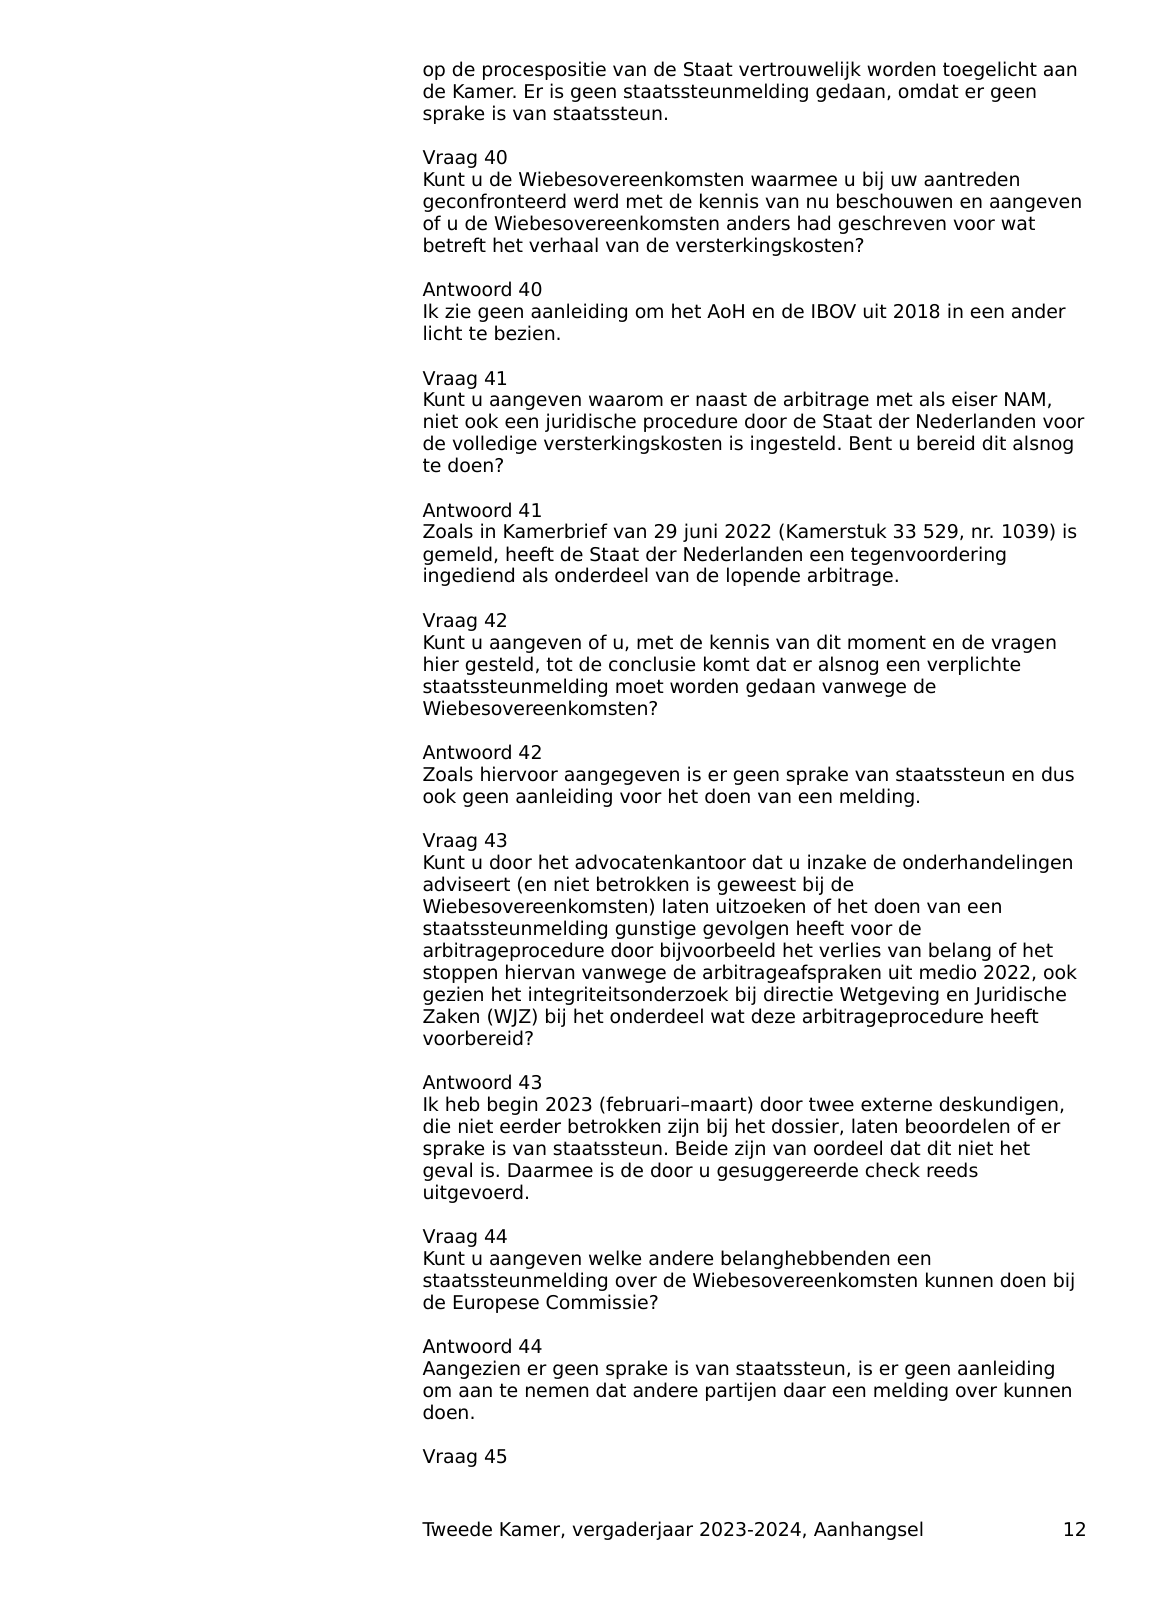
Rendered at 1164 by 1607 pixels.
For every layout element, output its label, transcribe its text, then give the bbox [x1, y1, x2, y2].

text Kunt u door het advocatenkantoor dat u inzake de onderhandelingen adviseert (en niet betrokken is geweest bij de Wiebesovereenkomsten) laten uitzoeken of het doen van een staatssteunmelding gunstige gevolgen heeft voor de arbitrageprocedure door bijvoorbeeld het verlies van belang of het stoppen hiervan vanwege de arbitrageafspraken uit medio 2022, ook gezien het integriteitsonderzoek bij directie Wetgeving en Juridische Zaken (WJZ) bij het onderdeel wat deze arbitrageprocedure heeft voorbereid? [422, 852, 1087, 1049]
text Zoals in Kamerbrief van 29 juni 2022 (Kamerstuk 33 529, nr. 1039) is gemeld, heeft de Staat der Nederlanden een tegenvoordering ingediend als onderdeel van de lopende arbitrage. [422, 521, 1087, 587]
text Vraag 43 [422, 830, 1087, 852]
text Vraag 40 [422, 147, 1087, 169]
text Vraag 45 [422, 1446, 1087, 1468]
text Aangezien er geen sprake is van staatssteun, is er geen aanleiding om aan te nemen dat andere partijen daar een melding over kunnen doen. [422, 1358, 1087, 1424]
text Ik heb begin 2023 (februari–maart) door twee externe deskundigen, die niet eerder betrokken zijn bij het dossier, laten beoordelen of er sprake is van staatssteun. Beide zijn van oordeel dat dit niet het geval is. Daarmee is de door u gesuggereerde check reeds uitgevoerd. [422, 1094, 1087, 1204]
text Vraag 44 [422, 1226, 1087, 1248]
text Antwoord 41 [422, 499, 1087, 521]
text Antwoord 42 [422, 742, 1087, 764]
text Antwoord 44 [422, 1336, 1087, 1358]
text Kunt u aangeven waarom er naast de arbitrage met als eiser NAM, niet ook een juridische procedure door de Staat der Nederlanden voor de volledige versterkingskosten is ingesteld. Bent u bereid dit alsnog te doen? [422, 389, 1087, 477]
text Antwoord 43 [422, 1072, 1087, 1094]
text Antwoord 40 [422, 279, 1087, 301]
text Zoals hiervoor aangegeven is er geen sprake van staatssteun en dus ook geen aanleiding voor het doen van een melding. [422, 764, 1087, 808]
text Ik zie geen aanleiding om het AoH en de IBOV uit 2018 in een ander licht te bezien. [422, 301, 1087, 345]
text Kunt u de Wiebesovereenkomsten waarmee u bij uw aantreden geconfronteerd werd met de kennis van nu beschouwen en aangeven of u de Wiebesovereenkomsten anders had geschreven voor wat betreft het verhaal van de versterkingskosten? [422, 169, 1087, 257]
text Kunt u aangeven of u, met de kennis van dit moment en de vragen hier gesteld, tot de conclusie komt dat er alsnog een verplichte staatssteunmelding moet worden gedaan vanwege de Wiebesovereenkomsten? [422, 632, 1087, 719]
text op de procespositie van de Staat vertrouwelijk worden toegelicht aan de Kamer. Er is geen staatssteunmelding gedaan, omdat er geen sprake is van staatssteun. [422, 59, 1087, 125]
text Vraag 42 [422, 609, 1087, 632]
text Kunt u aangeven welke andere belanghebbenden een staatssteunmelding over de Wiebesovereenkomsten kunnen doen bij de Europese Commissie? [422, 1248, 1087, 1314]
text Vraag 41 [422, 367, 1087, 389]
